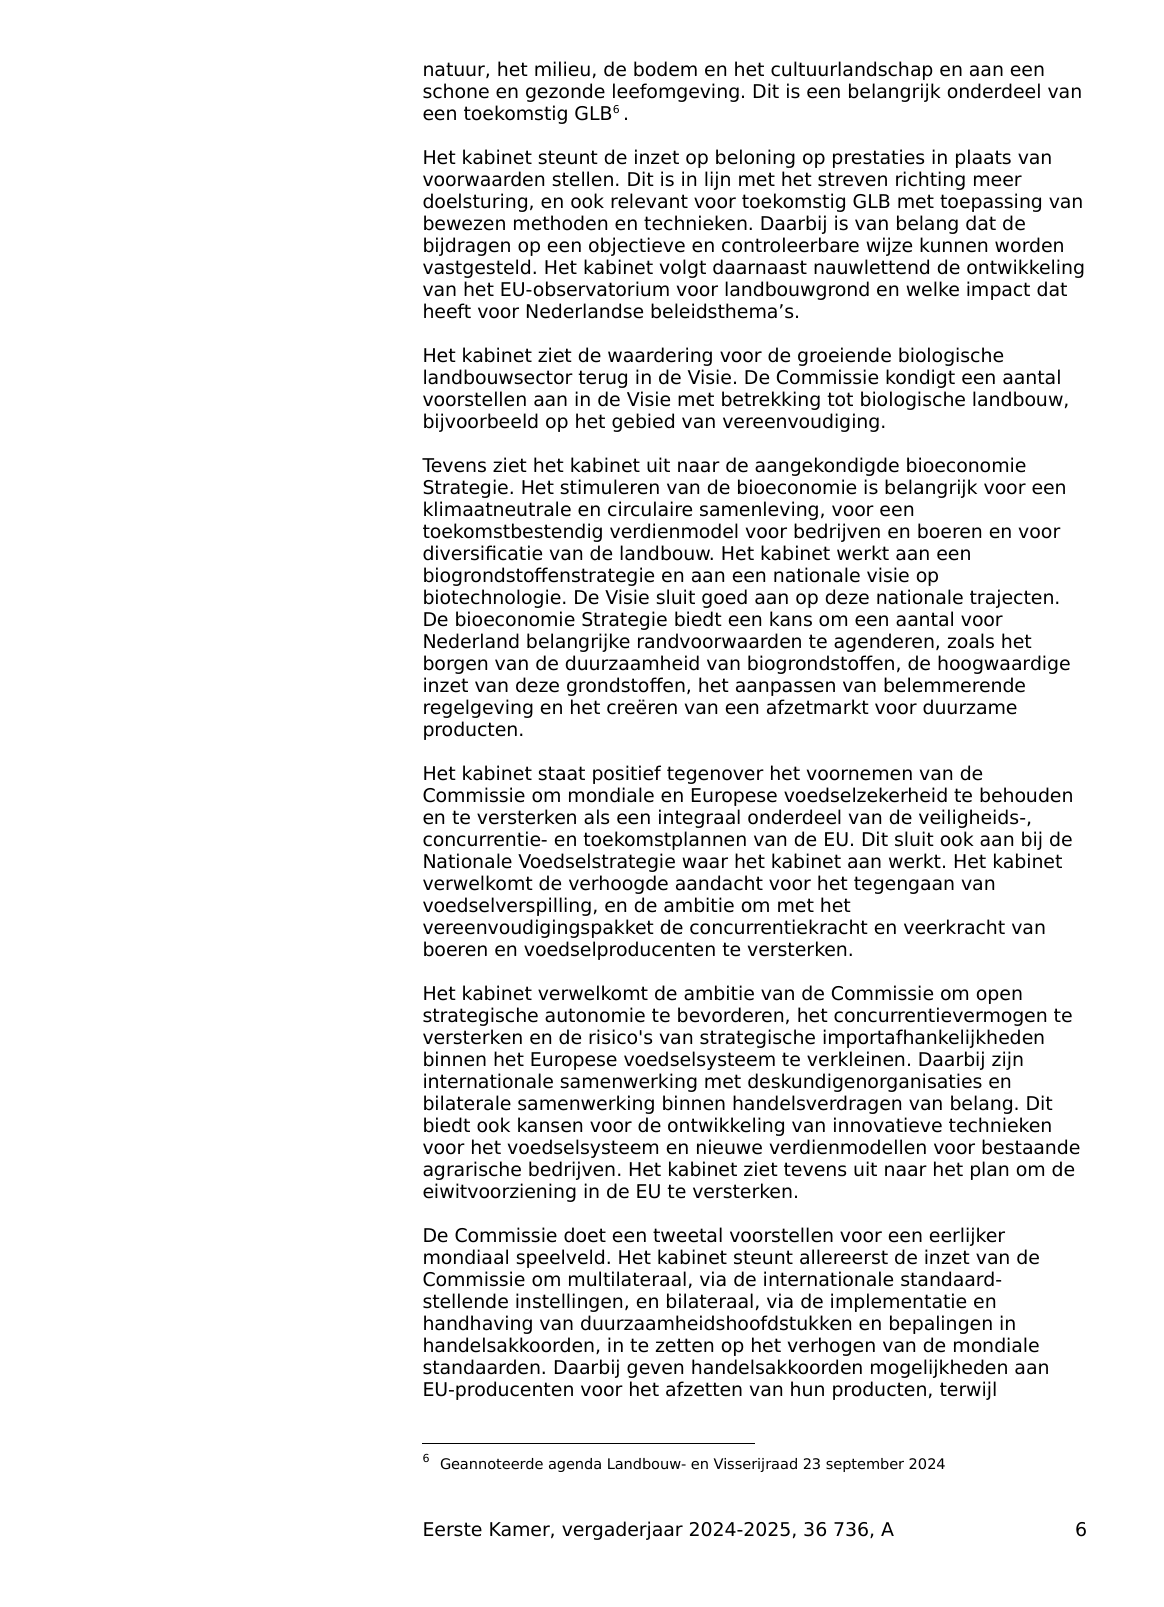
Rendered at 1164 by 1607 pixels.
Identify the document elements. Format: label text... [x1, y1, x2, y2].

text Het kabinet steunt de inzet op beloning op prestaties in plaats van voorwaarden stellen. Dit is in lijn met het streven richting meer doelsturing, en ook relevant voor toekomstig GLB met toepassing van bewezen methoden en technieken. Daarbij is van belang dat de bijdragen op een objectieve en controleerbare wijze kunnen worden vastgesteld. Het kabinet volgt daarnaast nauwlettend de ontwikkeling van het EU-observatorium voor landbouwgrond en welke impact dat heeft voor Nederlandse beleidsthema’s. [422, 147, 1087, 323]
text Geannoteerde agenda Landbouw- en Visserijraad 23 september 2024 [422, 1452, 1087, 1474]
text Tevens ziet het kabinet uit naar de aangekondigde bioeconomie Strategie. Het stimuleren van de bioeconomie is belangrijk voor een klimaatneutrale en circulaire samenleving, voor een toekomstbestendig verdienmodel voor bedrijven en boeren en voor diversificatie van de landbouw. Het kabinet werkt aan een biogrondstoffenstrategie en aan een nationale visie op biotechnologie. De Visie sluit goed aan op deze nationale trajecten. De bioeconomie Strategie biedt een kans om een aantal voor Nederland belangrijke randvoorwaarden te agenderen, zoals het borgen van de duurzaamheid van biogrondstoffen, de hoogwaardige inzet van deze grondstoffen, het aanpassen van belemmerende regelgeving en het creëren van een afzetmarkt voor duurzame producten. [422, 455, 1087, 741]
text Het kabinet ziet de waardering voor de groeiende biologische landbouwsector terug in de Visie. De Commissie kondigt een aantal voorstellen aan in de Visie met betrekking tot biologische landbouw, bijvoorbeeld op het gebied van vereenvoudiging. [422, 345, 1087, 433]
text De Commissie doet een tweetal voorstellen voor een eerlijker mondiaal speelveld. Het kabinet steunt allereerst de inzet van de Commissie om multilateraal, via de internationale standaard-stellende instellingen, en bilateraal, via de implementatie en handhaving van duurzaamheidshoofdstukken en bepalingen in handelsakkoorden, in te zetten op het verhogen van de mondiale standaarden. Daarbij geven handelsakkoorden mogelijkheden aan EU-producenten voor het afzetten van hun producten, terwijl [422, 1225, 1087, 1401]
text Het kabinet verwelkomt de ambitie van de Commissie om open strategische autonomie te bevorderen, het concurrentievermogen te versterken en de risico's van strategische importafhankelijkheden binnen het Europese voedselsysteem te verkleinen. Daarbij zijn internationale samenwerking met deskundigenorganisaties en bilaterale samenwerking binnen handelsverdragen van belang. Dit biedt ook kansen voor de ontwikkeling van innovatieve technieken voor het voedselsysteem en nieuwe verdienmodellen voor bestaande agrarische bedrijven. Het kabinet ziet tevens uit naar het plan om de eiwitvoorziening in de EU te versterken. [422, 983, 1087, 1203]
text Het kabinet staat positief tegenover het voornemen van de Commissie om mondiale en Europese voedselzekerheid te behouden en te versterken als een integraal onderdeel van de veiligheids-, concurrentie- en toekomstplannen van de EU. Dit sluit ook aan bij de Nationale Voedselstrategie waar het kabinet aan werkt. Het kabinet verwelkomt de verhoogde aandacht voor het tegengaan van voedselverspilling, en de ambitie om met het vereenvoudigingspakket de concurrentiekracht en veerkracht van boeren en voedselproducenten te versterken. [422, 763, 1087, 961]
text natuur, het milieu, de bodem en het cultuurlandschap en aan een schone en gezonde leefomgeving. Dit is een belangrijk onderdeel van een toekomstig GLB. [422, 59, 1087, 125]
